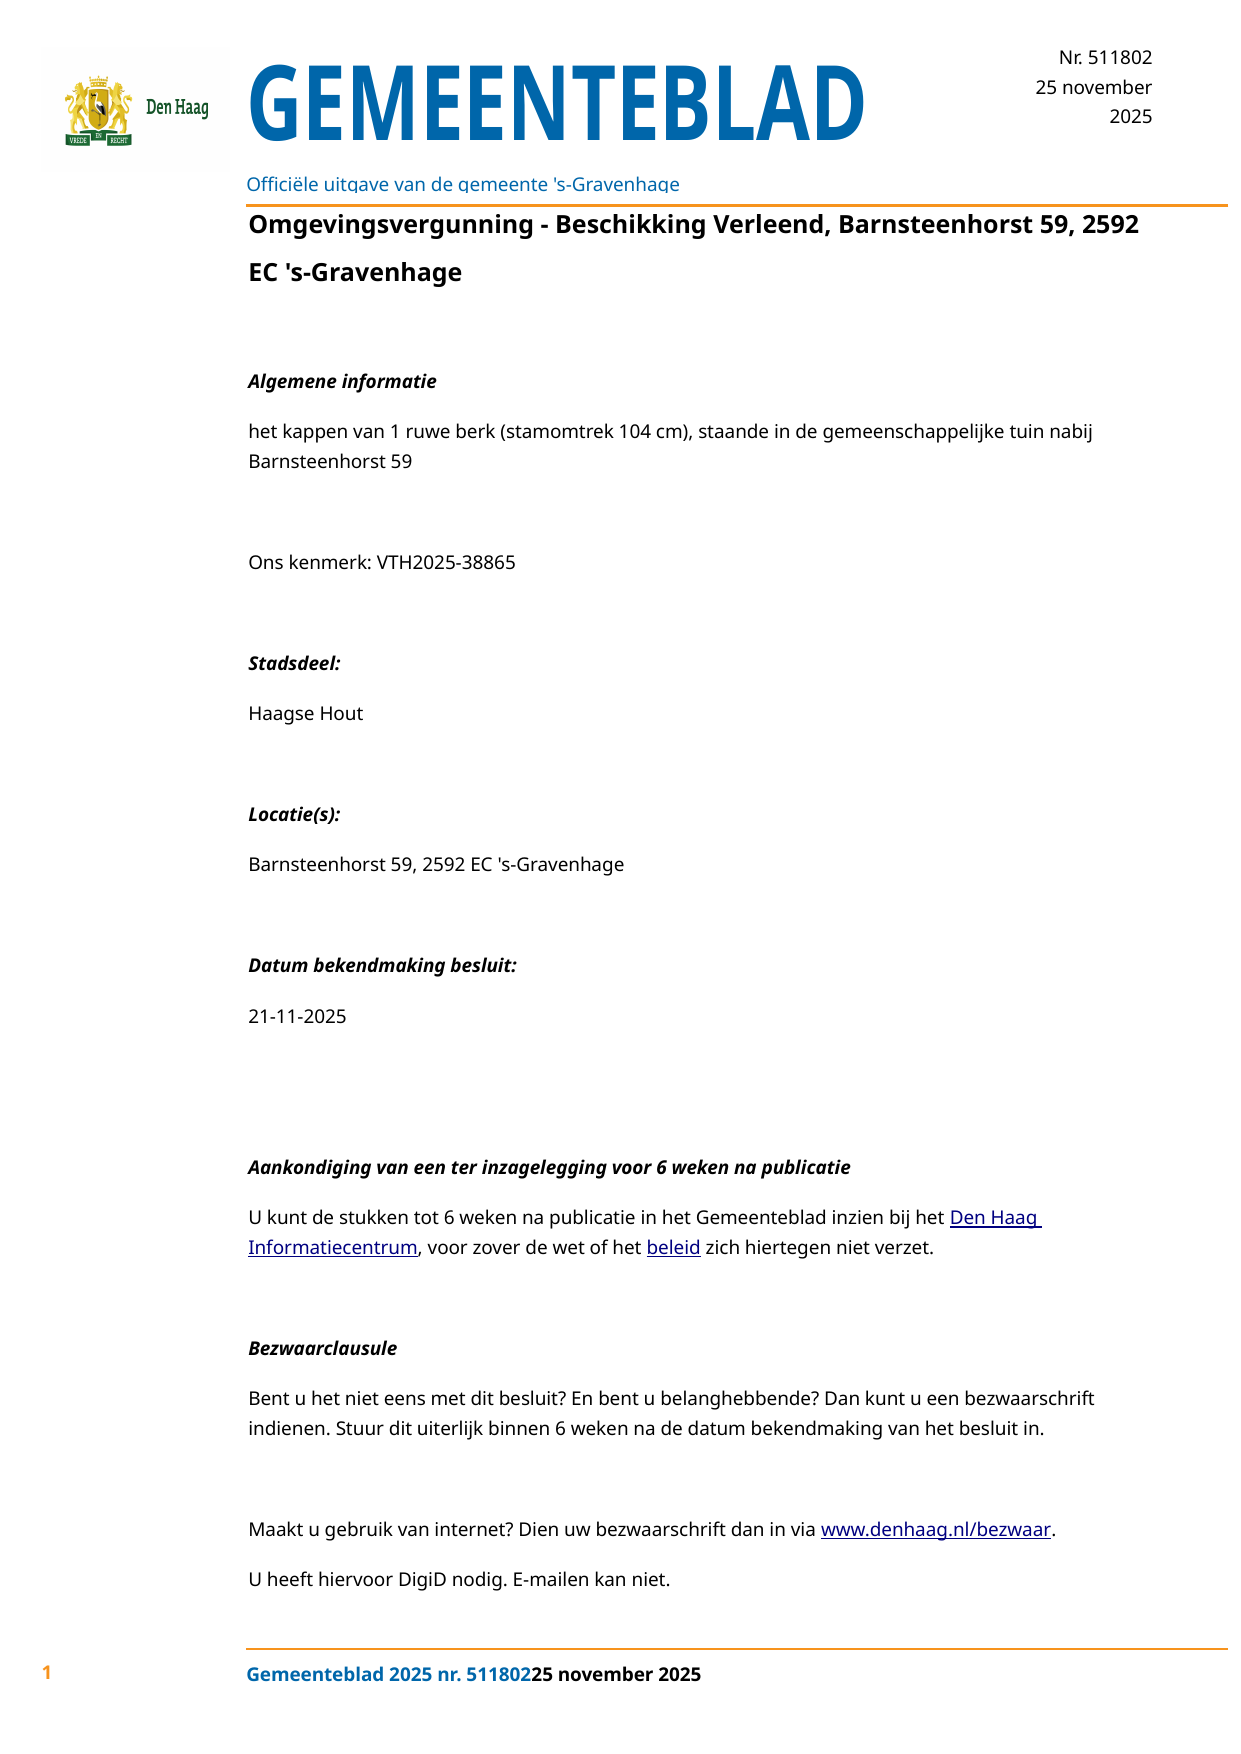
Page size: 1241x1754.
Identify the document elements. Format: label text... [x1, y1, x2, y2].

text Algemene informatie [248, 368, 1152, 394]
text U kunt de stukken tot 6 weken na publicatie in het Gemeenteblad inzien bij het Den Haag Informatiecentrum, voor zover de wet of het beleid zich hiertegen niet verzet. [248, 1204, 1152, 1260]
text Datum bekendmaking besluit: [248, 952, 1152, 978]
picture [41, 47, 231, 172]
text 21-11-2025 [248, 1003, 1152, 1029]
text U heeft hiervoor DigiD nodig. E-mailen kan niet. [248, 1566, 1152, 1592]
text Maakt u gebruik van internet? Dien uw bezwaarschrift dan in via www.denhaag.nl/bezwaar. [248, 1516, 1152, 1542]
text Stadsdeel: [248, 650, 1152, 676]
text Haagse Hout [248, 700, 1152, 726]
text Barnsteenhorst 59, 2592 EC 's-Gravenhage [248, 852, 1152, 877]
text Bezwaarclausule [248, 1335, 1152, 1361]
text Locatie(s): [248, 801, 1152, 827]
text Aankondiging van een ter inzagelegging voor 6 weken na publicatie [248, 1154, 1152, 1180]
text het kappen van 1 ruwe berk (stamomtrek 104 cm), staande in de gemeenschappelijke tuin nabij Barnsteenhorst 59 [248, 419, 1152, 474]
text Ons kenmerk: VTH2025-38865 [248, 549, 1152, 575]
text Bent u het niet eens met dit besluit? En bent u belanghebbende? Dan kunt u een bezwaarschrift indienen. Stuur dit uiterlijk binnen 6 weken na de datum bekendmaking van het besluit in. [248, 1385, 1152, 1441]
text Omgevingsvergunning - Beschikking Verleend, Barnsteenhorst 59, 2592 EC 's-Gravenhage [248, 207, 1152, 288]
